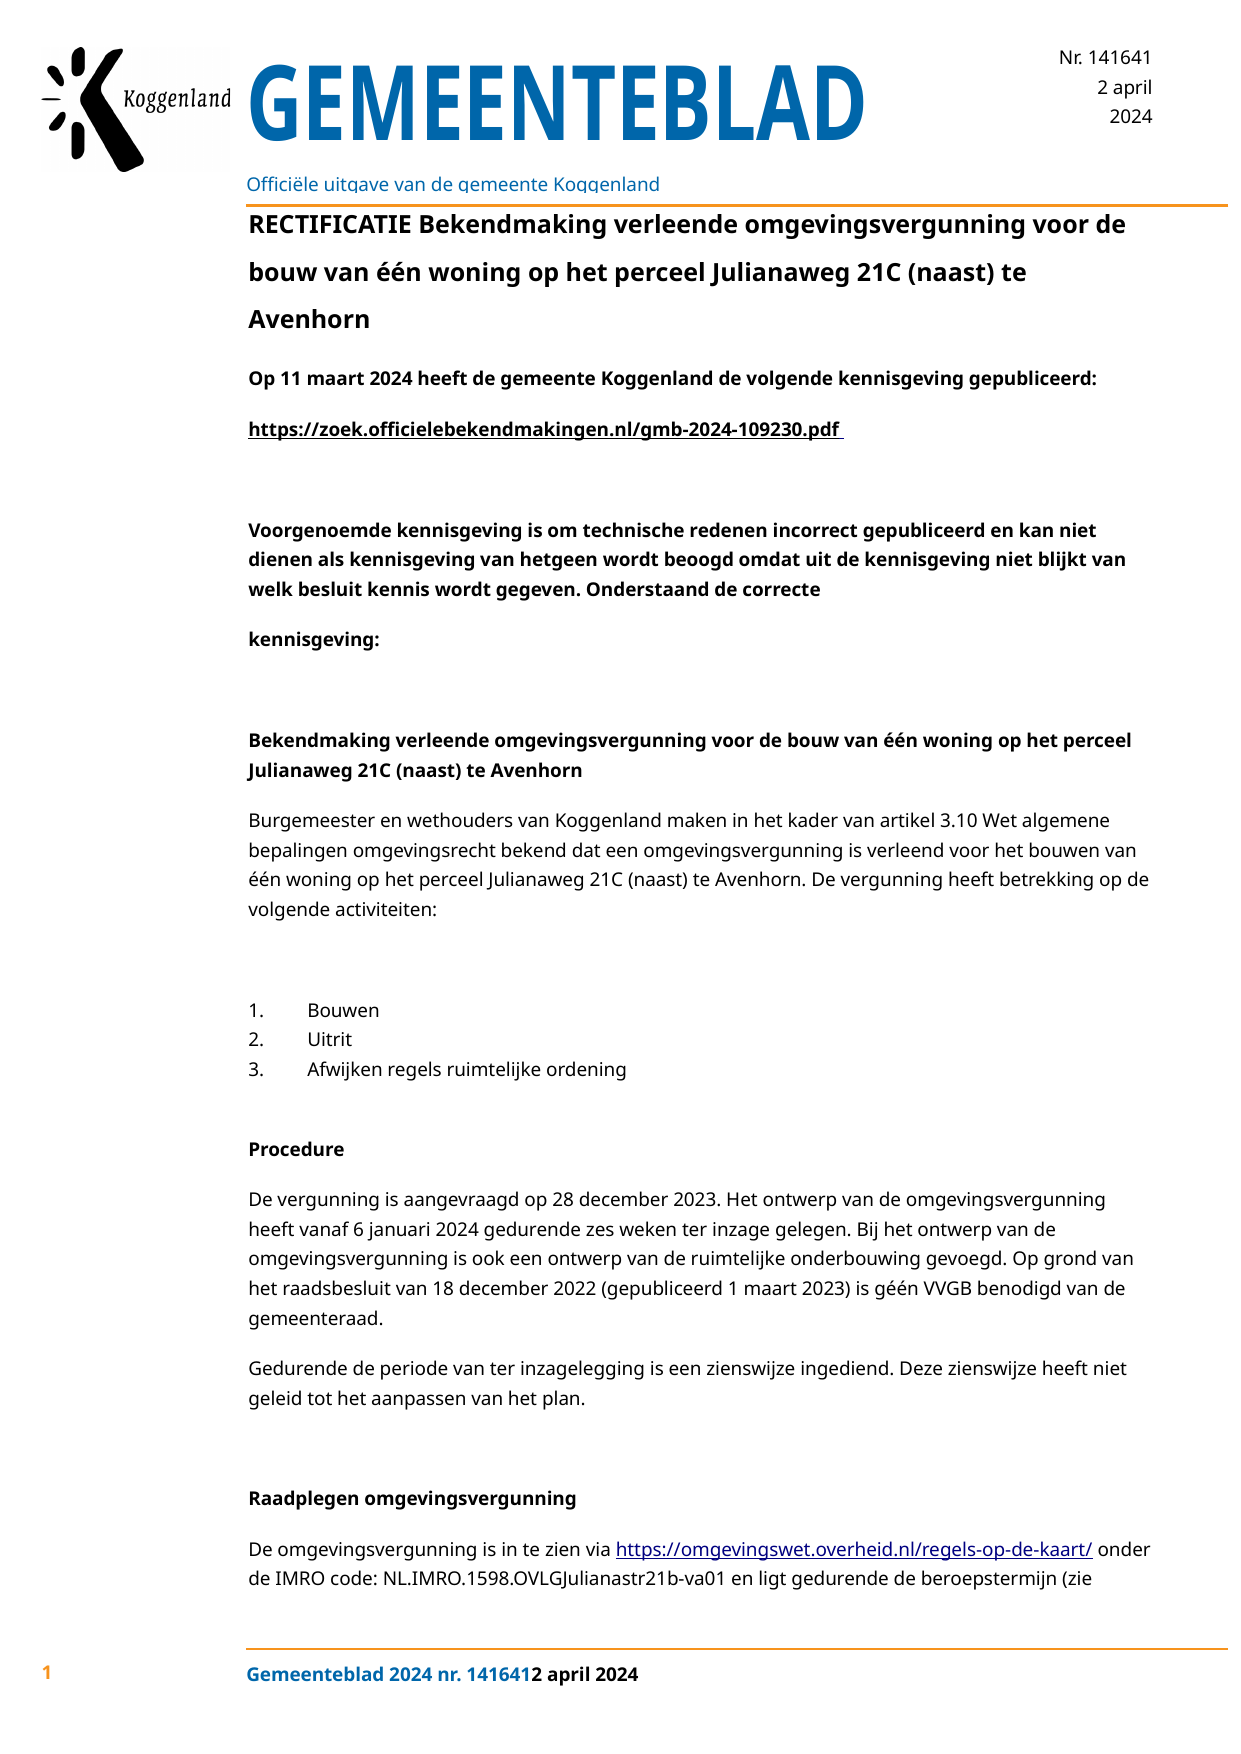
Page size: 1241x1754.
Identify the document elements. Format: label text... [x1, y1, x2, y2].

text Burgemeester en wethouders van Koggenland maken in het kader van artikel 3.10 Wet algemene bepalingen omgevingsrecht bekend dat een omgevingsvergunning is verleend voor het bouwen van één woning op het perceel Julianaweg 21C (naast) te Avenhorn. De vergunning heeft betrekking op de volgende activiteiten: [248, 807, 1152, 922]
text RECTIFICATIE Bekendmaking verleende omgevingsvergunning voor de bouw van één woning op het perceel Julianaweg 21C (naast) te Avenhorn [248, 207, 1152, 336]
text Bekendmaking verleende omgevingsvergunning voor de bouw van één woning op het perceel Julianaweg 21C (naast) te Avenhorn [248, 727, 1152, 782]
text Op 11 maart 2024 heeft de gemeente Koggenland de volgende kennisgeving gepubliceerd: [248, 366, 1152, 391]
text Raadplegen omgevingsvergunning [248, 1486, 1152, 1511]
list Afwijken regels ruimtelijke ordening [248, 1056, 1152, 1082]
text Procedure [248, 1136, 1152, 1162]
text https://zoek.officielebekendmakingen.nl/gmb-2024-109230.pdf [248, 416, 1152, 442]
list Bouwen [248, 997, 1152, 1022]
text Voorgenoemde kennisgeving is om technische redenen incorrect gepubliceerd en kan niet dienen als kennisgeving van hetgeen wordt beoogd omdat uit de kennisgeving niet blijkt van welk besluit kennis wordt gegeven. Onderstaand de correcte [248, 517, 1152, 602]
text De omgevingsvergunning is in te zien via https://omgevingswet.overheid.nl/regels-op-de-kaart/ onder de IMRO code: NL.IMRO.1598.OVLGJulianastr21b-va01 en ligt gedurende de beroepstermijn (zie [248, 1536, 1152, 1591]
text Gedurende de periode van ter inzagelegging is een zienswijze ingediend. Deze zienswijze heeft niet geleid tot het aanpassen van het plan. [248, 1355, 1152, 1410]
text De vergunning is aangevraagd op 28 december 2023. Het ontwerp van de omgevingsvergunning heeft vanaf 6 januari 2024 gedurende zes weken ter inzage gelegen. Bij het ontwerp van de omgevingsvergunning is ook een ontwerp van de ruimtelijke onderbouwing gevoegd. Op grond van het raadsbesluit van 18 december 2022 (gepubliceerd 1 maart 2023) is géén VVGB benodigd van de gemeenteraad. [248, 1186, 1152, 1330]
text kennisgeving: [248, 626, 1152, 652]
list Uitrit [248, 1026, 1152, 1052]
picture [41, 47, 231, 172]
